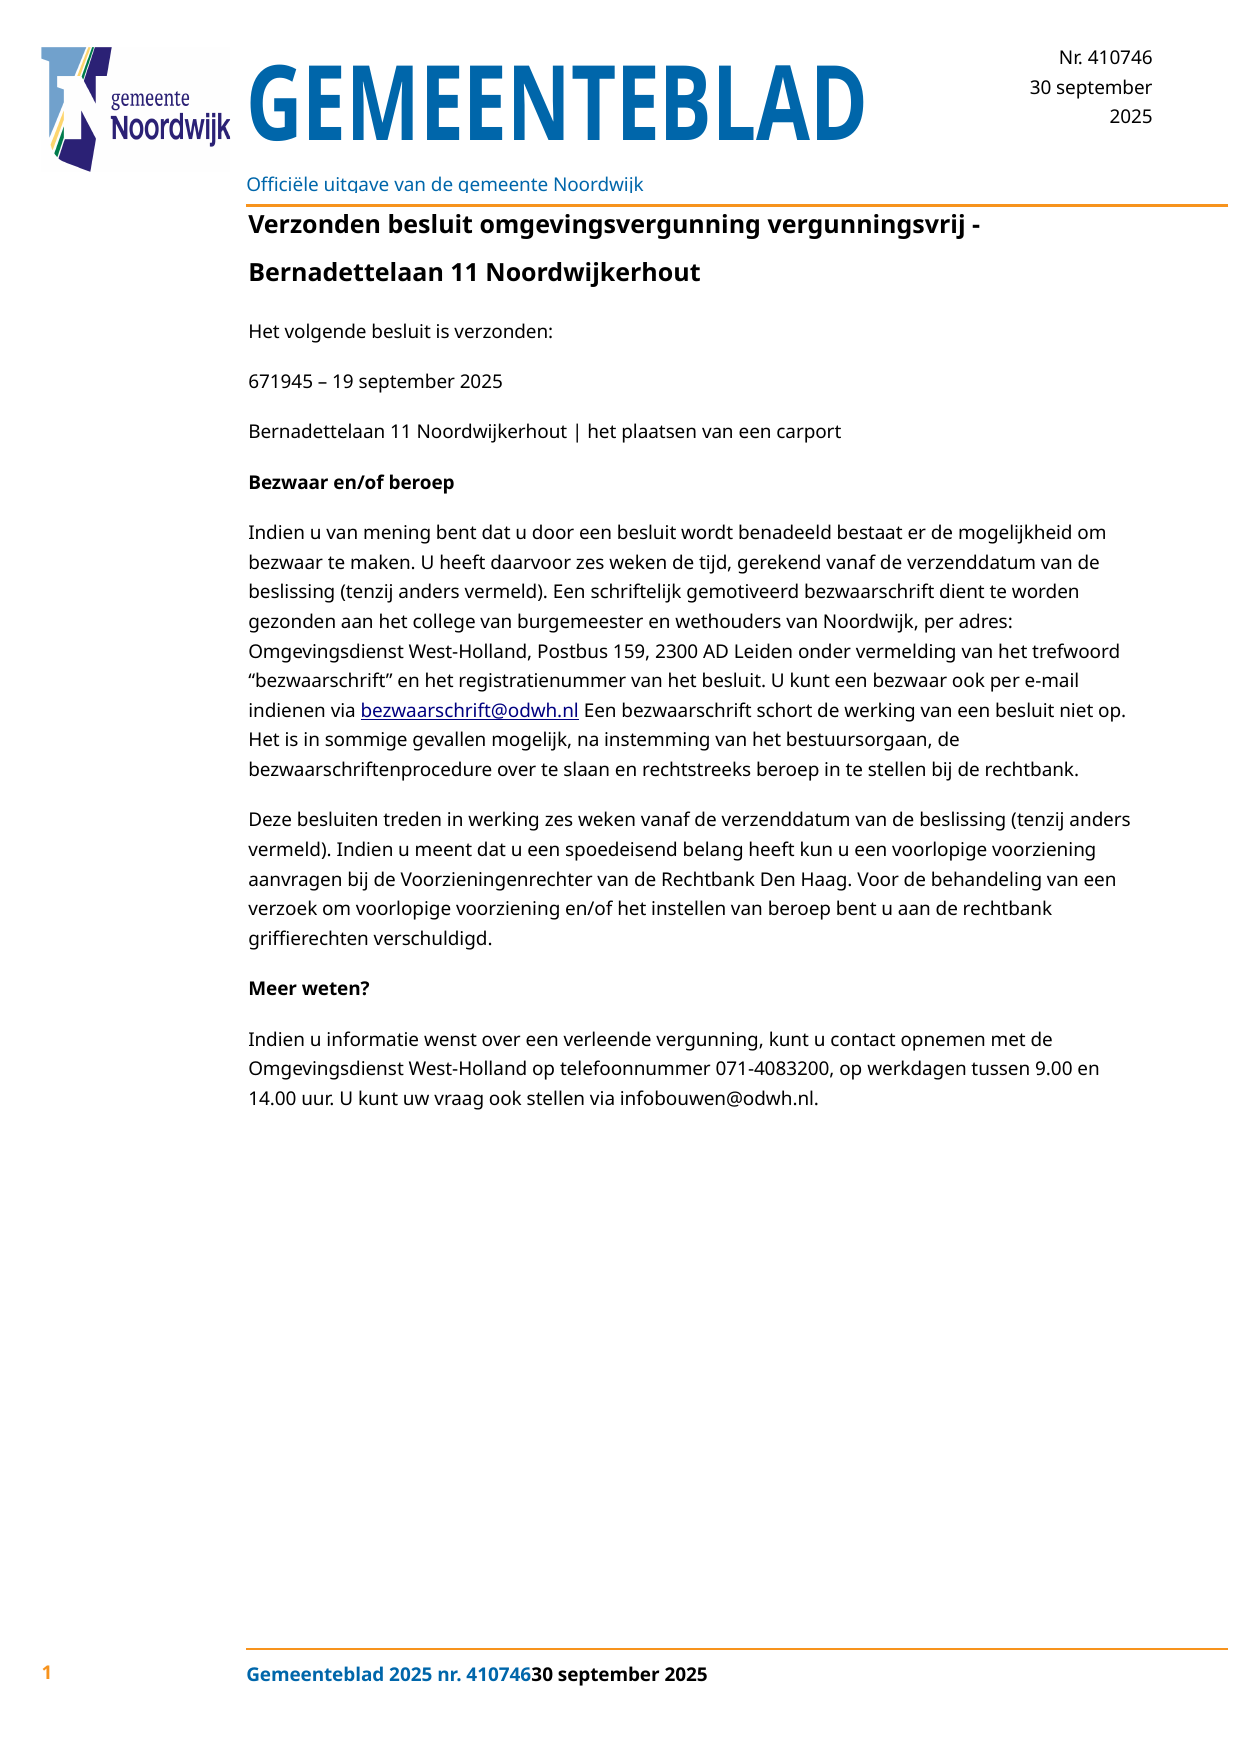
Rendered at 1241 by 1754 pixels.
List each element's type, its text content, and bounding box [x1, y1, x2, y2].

text 671945 – 19 september 2025 [248, 368, 1152, 394]
picture [41, 47, 231, 172]
text Verzonden besluit omgevingsvergunning vergunningsvrij - Bernadettelaan 11 Noordwijkerhout [248, 207, 1152, 288]
text Deze besluiten treden in werking zes weken vanaf de verzenddatum van de beslissing (tenzij anders vermeld). Indien u meent dat u een spoedeisend belang heeft kun u een voorlopige voorziening aanvragen bij de Voorzieningenrechter van de Rechtbank Den Haag. Voor de behandeling van een verzoek om voorlopige voorziening en/of het instellen van beroep bent u aan de rechtbank griffierechten verschuldigd. [248, 807, 1152, 951]
text Het volgende besluit is verzonden: [248, 318, 1152, 344]
text Bernadettelaan 11 Noordwijkerhout | het plaatsen van een carport [248, 419, 1152, 444]
text Indien u informatie wenst over een verleende vergunning, kunt u contact opnemen met de Omgevingsdienst West-Holland op telefoonnummer 071-4083200, op werkdagen tussen 9.00 en 14.00 uur. U kunt uw vraag ook stellen via infobouwen@odwh.nl. [248, 1026, 1152, 1111]
text Meer weten? [248, 975, 1152, 1001]
text Indien u van mening bent dat u door een besluit wordt benadeeld bestaat er de mogelijkheid om bezwaar te maken. U heeft daarvoor zes weken de tijd, gerekend vanaf de verzenddatum van de beslissing (tenzij anders vermeld). Een schriftelijk gemotiveerd bezwaarschrift dient te worden gezonden aan het college van burgemeester en wethouders van Noordwijk, per adres: Omgevingsdienst West-Holland, Postbus 159, 2300 AD Leiden onder vermelding van het trefwoord “bezwaarschrift” en het registratienummer van het besluit. U kunt een bezwaar ook per e-mail indienen via bezwaarschrift@odwh.nl Een bezwaarschrift schort de werking van een besluit niet op. Het is in sommige gevallen mogelijk, na instemming van het bestuursorgaan, de bezwaarschriftenprocedure over te slaan en rechtstreeks beroep in te stellen bij de rechtbank. [248, 519, 1152, 782]
text Bezwaar en/of beroep [248, 469, 1152, 495]
